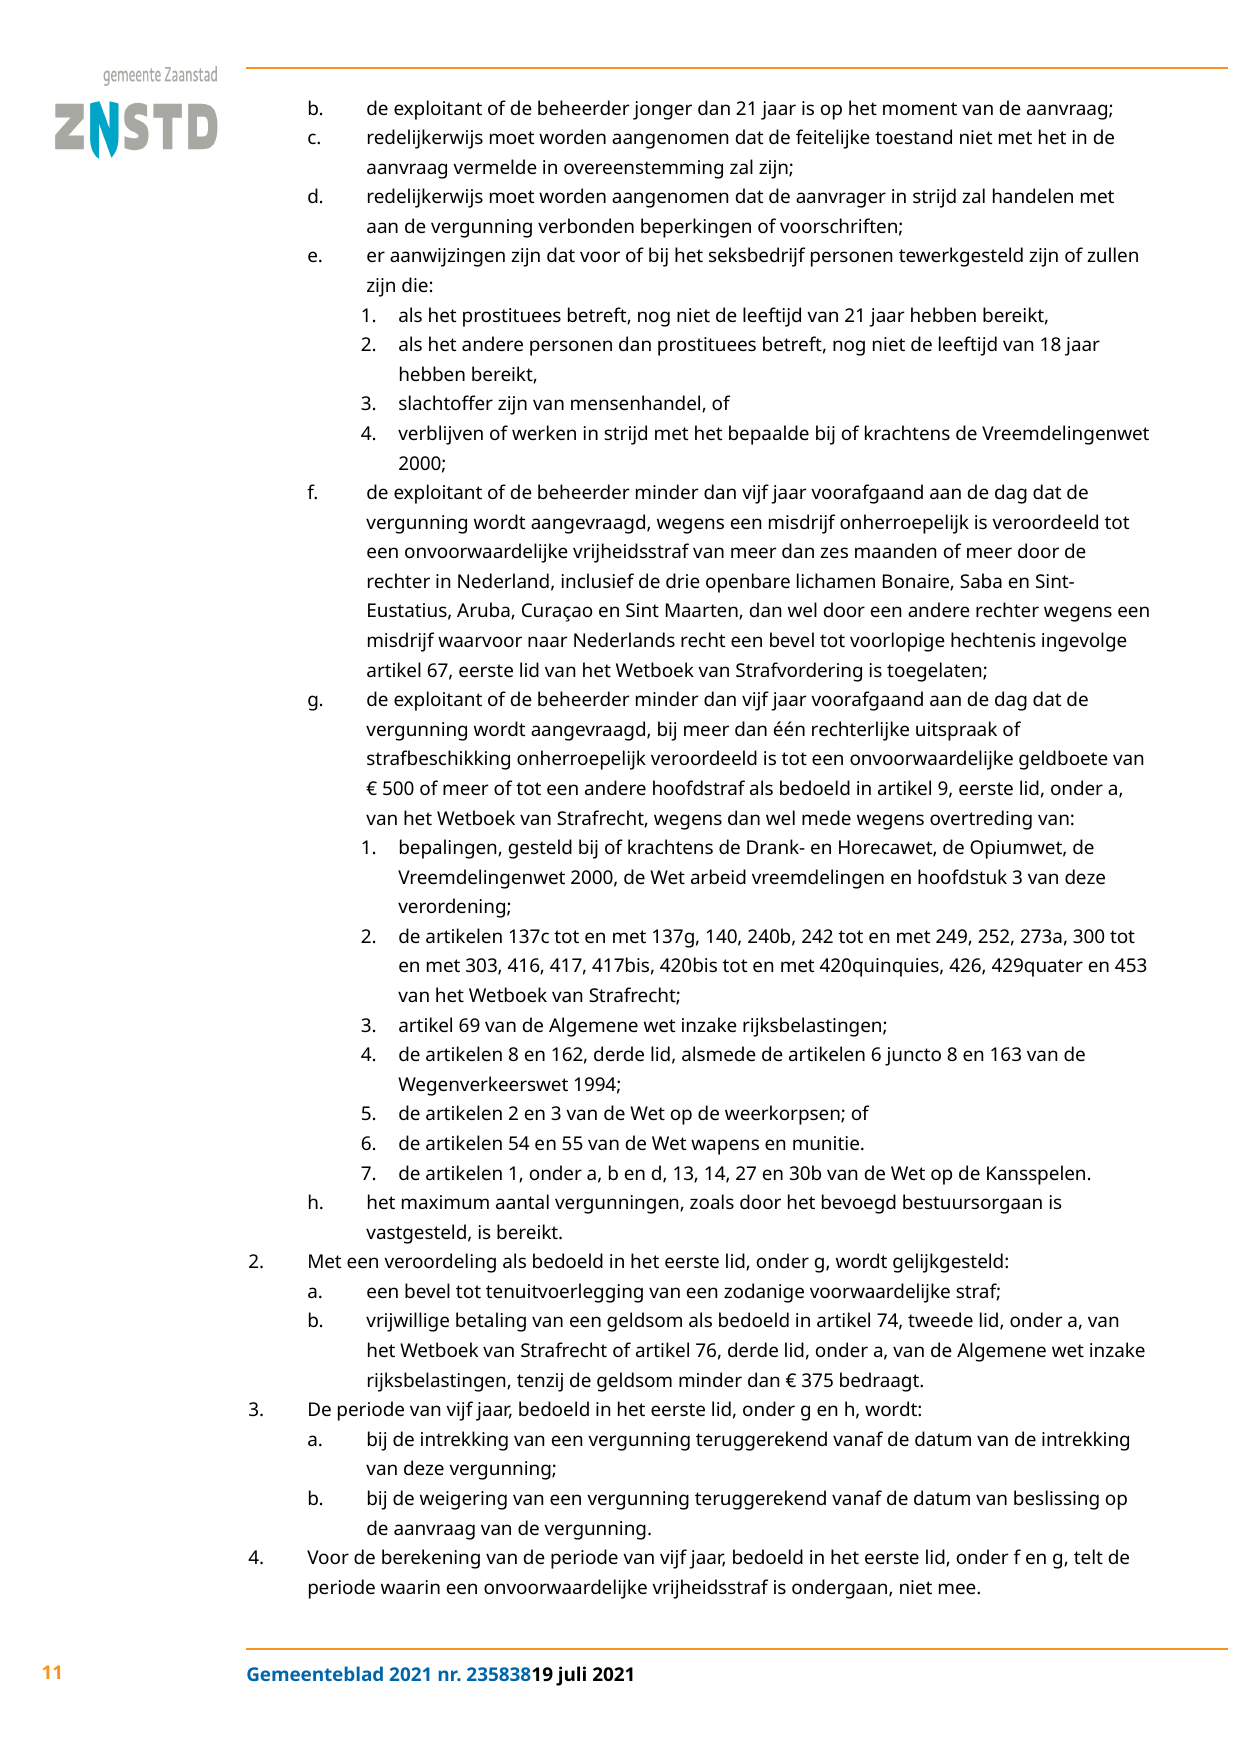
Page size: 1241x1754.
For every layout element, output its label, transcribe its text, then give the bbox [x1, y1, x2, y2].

list er aanwijzingen zijn dat voor of bij het seksbedrijf personen tewerkgesteld zijn of zullen zijn die: [307, 243, 1152, 298]
list de exploitant of de beheerder minder dan vijf jaar voorafgaand aan de dag dat de vergunning wordt aangevraagd, wegens een misdrijf onherroepelijk is veroordeeld tot een onvoorwaardelijke vrijheidsstraf van meer dan zes maanden of meer door de rechter in Nederland, inclusief de drie openbare lichamen Bonaire, Saba en Sint-Eustatius, Aruba, Curaçao en Sint Maarten, dan wel door een andere rechter wegens een misdrijf waarvoor naar Nederlands recht een bevel tot voorlopige hechtenis ingevolge artikel 67, eerste lid van het Wetboek van Strafvordering is toegelaten; [307, 479, 1152, 683]
list de exploitant of de beheerder jonger dan 21 jaar is op het moment van de aanvraag; [307, 95, 1152, 121]
list de artikelen 8 en 162, derde lid, alsmede de artikelen 6 juncto 8 en 163 van de Wegenverkeerswet 1994; [361, 1041, 1152, 1097]
list Met een veroordeling als bedoeld in het eerste lid, onder g, wordt gelijkgesteld: [248, 1248, 1152, 1274]
list het maximum aantal vergunningen, zoals door het bevoegd bestuursorgaan is vastgesteld, is bereikt. [307, 1189, 1152, 1245]
list als het andere personen dan prostituees betreft, nog niet de leeftijd van 18 jaar hebben bereikt, [361, 331, 1152, 387]
list redelijkerwijs moet worden aangenomen dat de aanvrager in strijd zal handelen met aan de vergunning verbonden beperkingen of voorschriften; [307, 183, 1152, 239]
list bij de intrekking van een vergunning teruggerekend vanaf de datum van de intrekking van deze vergunning; [307, 1426, 1152, 1481]
list vrijwillige betaling van een geldsom als bedoeld in artikel 74, tweede lid, onder a, van het Wetboek van Strafrecht of artikel 76, derde lid, onder a, van de Algemene wet inzake rijksbelastingen, tenzij de geldsom minder dan € 375 bedraagt. [307, 1308, 1152, 1393]
list Voor de berekening van de periode van vijf jaar, bedoeld in het eerste lid, onder f en g, telt de periode waarin een onvoorwaardelijke vrijheidsstraf is ondergaan, niet mee. [248, 1544, 1152, 1600]
list als het prostituees betreft, nog niet de leeftijd van 21 jaar hebben bereikt, [361, 302, 1152, 328]
list de artikelen 1, onder a, b en d, 13, 14, 27 en 30b van de Wet op de Kansspelen. [361, 1160, 1152, 1186]
list verblijven of werken in strijd met het bepaalde bij of krachtens de Vreemdelingenwet 2000; [361, 420, 1152, 476]
list de exploitant of de beheerder minder dan vijf jaar voorafgaand aan de dag dat de vergunning wordt aangevraagd, bij meer dan één rechterlijke uitspraak of strafbeschikking onherroepelijk veroordeeld is tot een onvoorwaardelijke geldboete van € 500 of meer of tot een andere hoofdstraf als bedoeld in artikel 9, eerste lid, onder a, van het Wetboek van Strafrecht, wegens dan wel mede wegens overtreding van: [307, 686, 1152, 831]
list bij de weigering van een vergunning teruggerekend vanaf de datum van beslissing op de aanvraag van de vergunning. [307, 1485, 1152, 1541]
list redelijkerwijs moet worden aangenomen dat de feitelijke toestand niet met het in de aanvraag vermelde in overeenstemming zal zijn; [307, 124, 1152, 180]
picture [41, 47, 231, 172]
list De periode van vijf jaar, bedoeld in het eerste lid, onder g en h, wordt: [248, 1396, 1152, 1422]
list bepalingen, gesteld bij of krachtens de Drank- en Horecawet, de Opiumwet, de Vreemdelingenwet 2000, de Wet arbeid vreemdelingen en hoofdstuk 3 van deze verordening; [361, 834, 1152, 919]
list slachtoffer zijn van mensenhandel, of [361, 391, 1152, 416]
list de artikelen 2 en 3 van de Wet op de weerkorpsen; of [361, 1101, 1152, 1126]
list de artikelen 137c tot en met 137g, 140, 240b, 242 tot en met 249, 252, 273a, 300 tot en met 303, 416, 417, 417bis, 420bis tot en met 420quinquies, 426, 429quater en 453 van het Wetboek van Strafrecht; [361, 923, 1152, 1008]
list artikel 69 van de Algemene wet inzake rijksbelastingen; [361, 1012, 1152, 1038]
list de artikelen 54 en 55 van de Wet wapens en munitie. [361, 1130, 1152, 1156]
list een bevel tot tenuitvoerlegging van een zodanige voorwaardelijke straf; [307, 1278, 1152, 1304]
